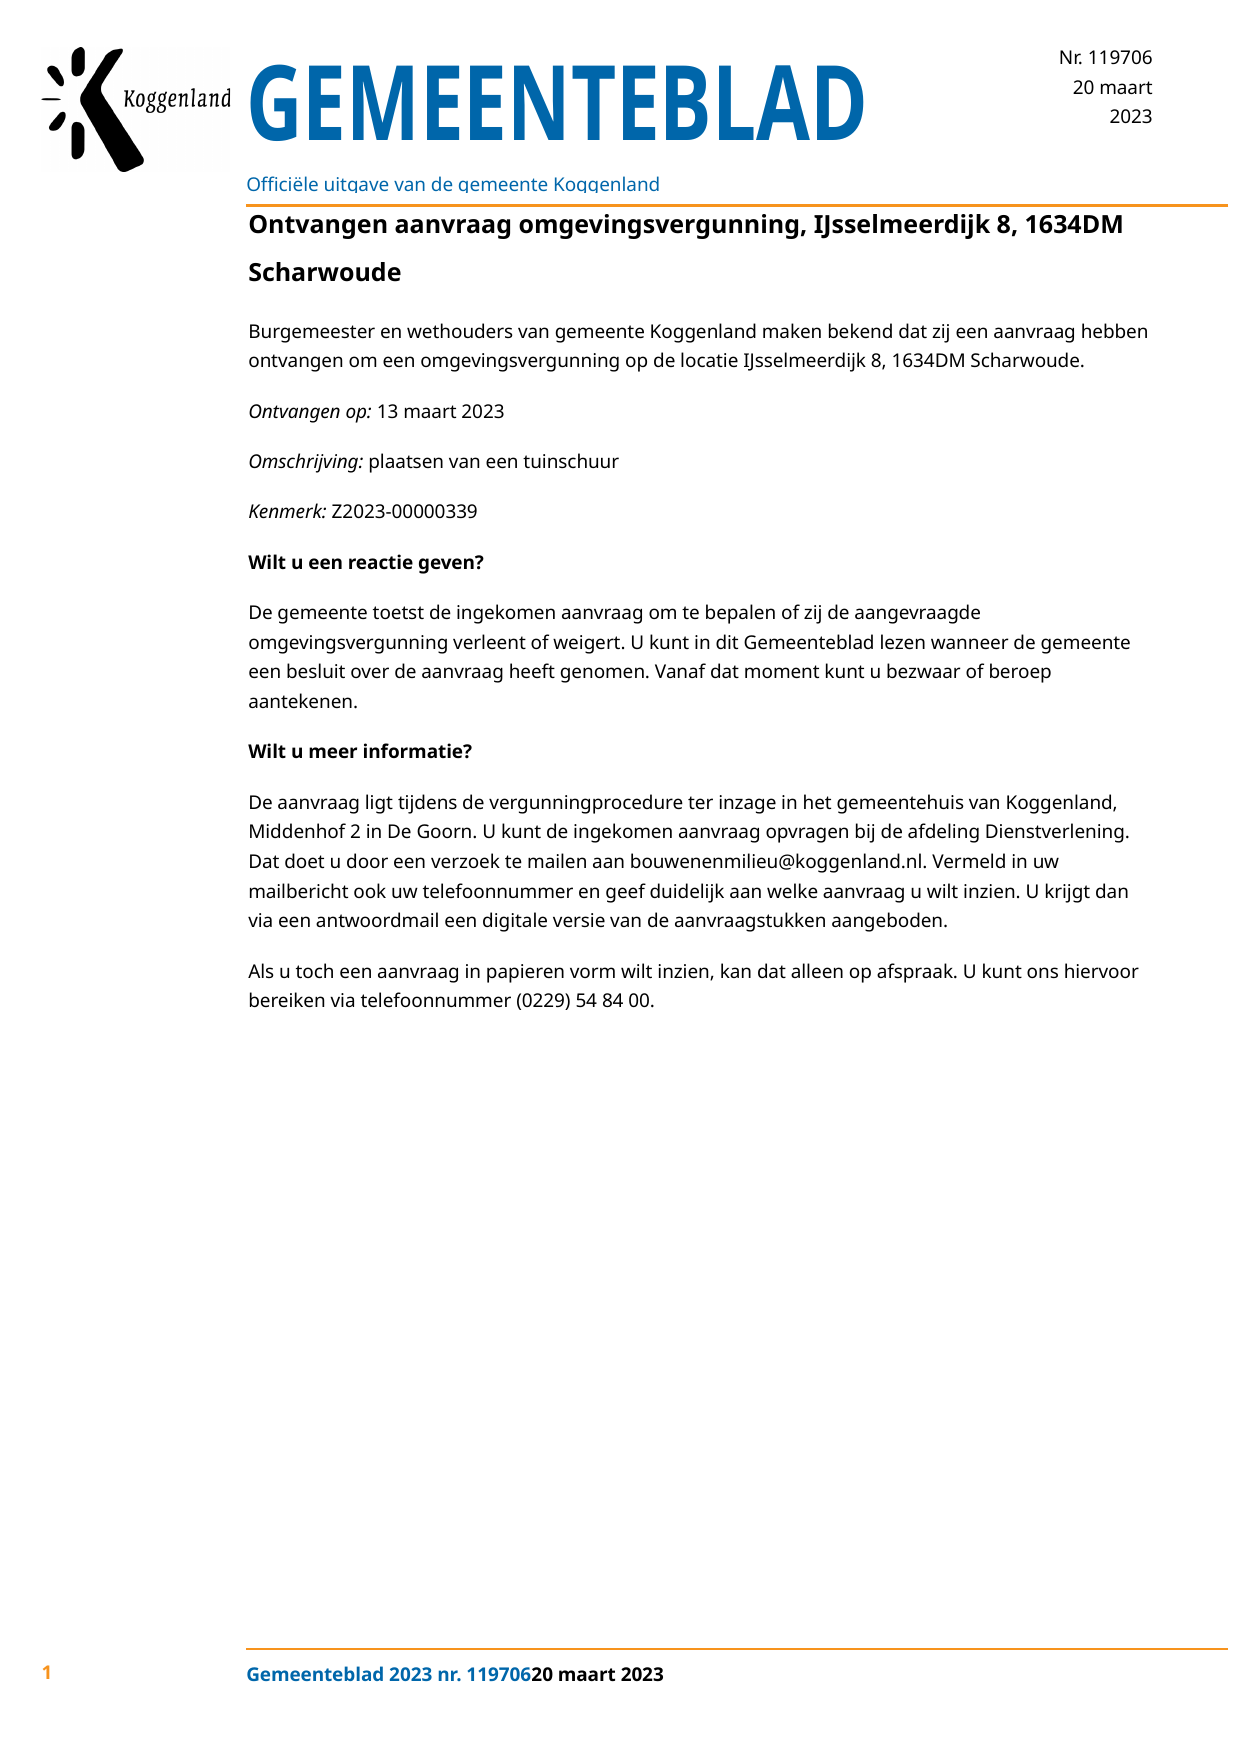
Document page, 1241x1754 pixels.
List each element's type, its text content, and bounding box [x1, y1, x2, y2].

text Omschrijving: plaatsen van een tuinschuur [248, 448, 1152, 474]
text Ontvangen op: 13 maart 2023 [248, 398, 1152, 424]
text Burgemeester en wethouders van gemeente Koggenland maken bekend dat zij een aanvraag hebben ontvangen om een omgevingsvergunning op de locatie IJsselmeerdijk 8, 1634DM Scharwoude. [248, 318, 1152, 373]
text De gemeente toetst de ingekomen aanvraag om te bepalen of zij de aangevraagde omgevingsvergunning verleent of weigert. U kunt in dit Gemeenteblad lezen wanneer de gemeente een besluit over de aanvraag heeft genomen. Vanaf dat moment kunt u bezwaar of beroep aantekenen. [248, 599, 1152, 714]
text Wilt u meer informatie? [248, 739, 1152, 764]
text Kenmerk: Z2023-00000339 [248, 499, 1152, 524]
text Ontvangen aanvraag omgevingsvergunning, IJsselmeerdijk 8, 1634DM Scharwoude [248, 207, 1152, 288]
text De aanvraag ligt tijdens de vergunningprocedure ter inzage in het gemeentehuis van Koggenland, Middenhof 2 in De Goorn. U kunt de ingekomen aanvraag opvragen bij de afdeling Dienstverlening. Dat doet u door een verzoek te mailen aan bouwenenmilieu@koggenland.nl. Vermeld in uw mailbericht ook uw telefoonnummer en geef duidelijk aan welke aanvraag u wilt inzien. U krijgt dan via een antwoordmail een digitale versie van de aanvraagstukken aangeboden. [248, 789, 1152, 933]
picture [41, 47, 231, 172]
text Als u toch een aanvraag in papieren vorm wilt inzien, kan dat alleen op afspraak. U kunt ons hiervoor bereiken via telefoonnummer (0229) 54 84 00. [248, 958, 1152, 1013]
text Wilt u een reactie geven? [248, 549, 1152, 575]
